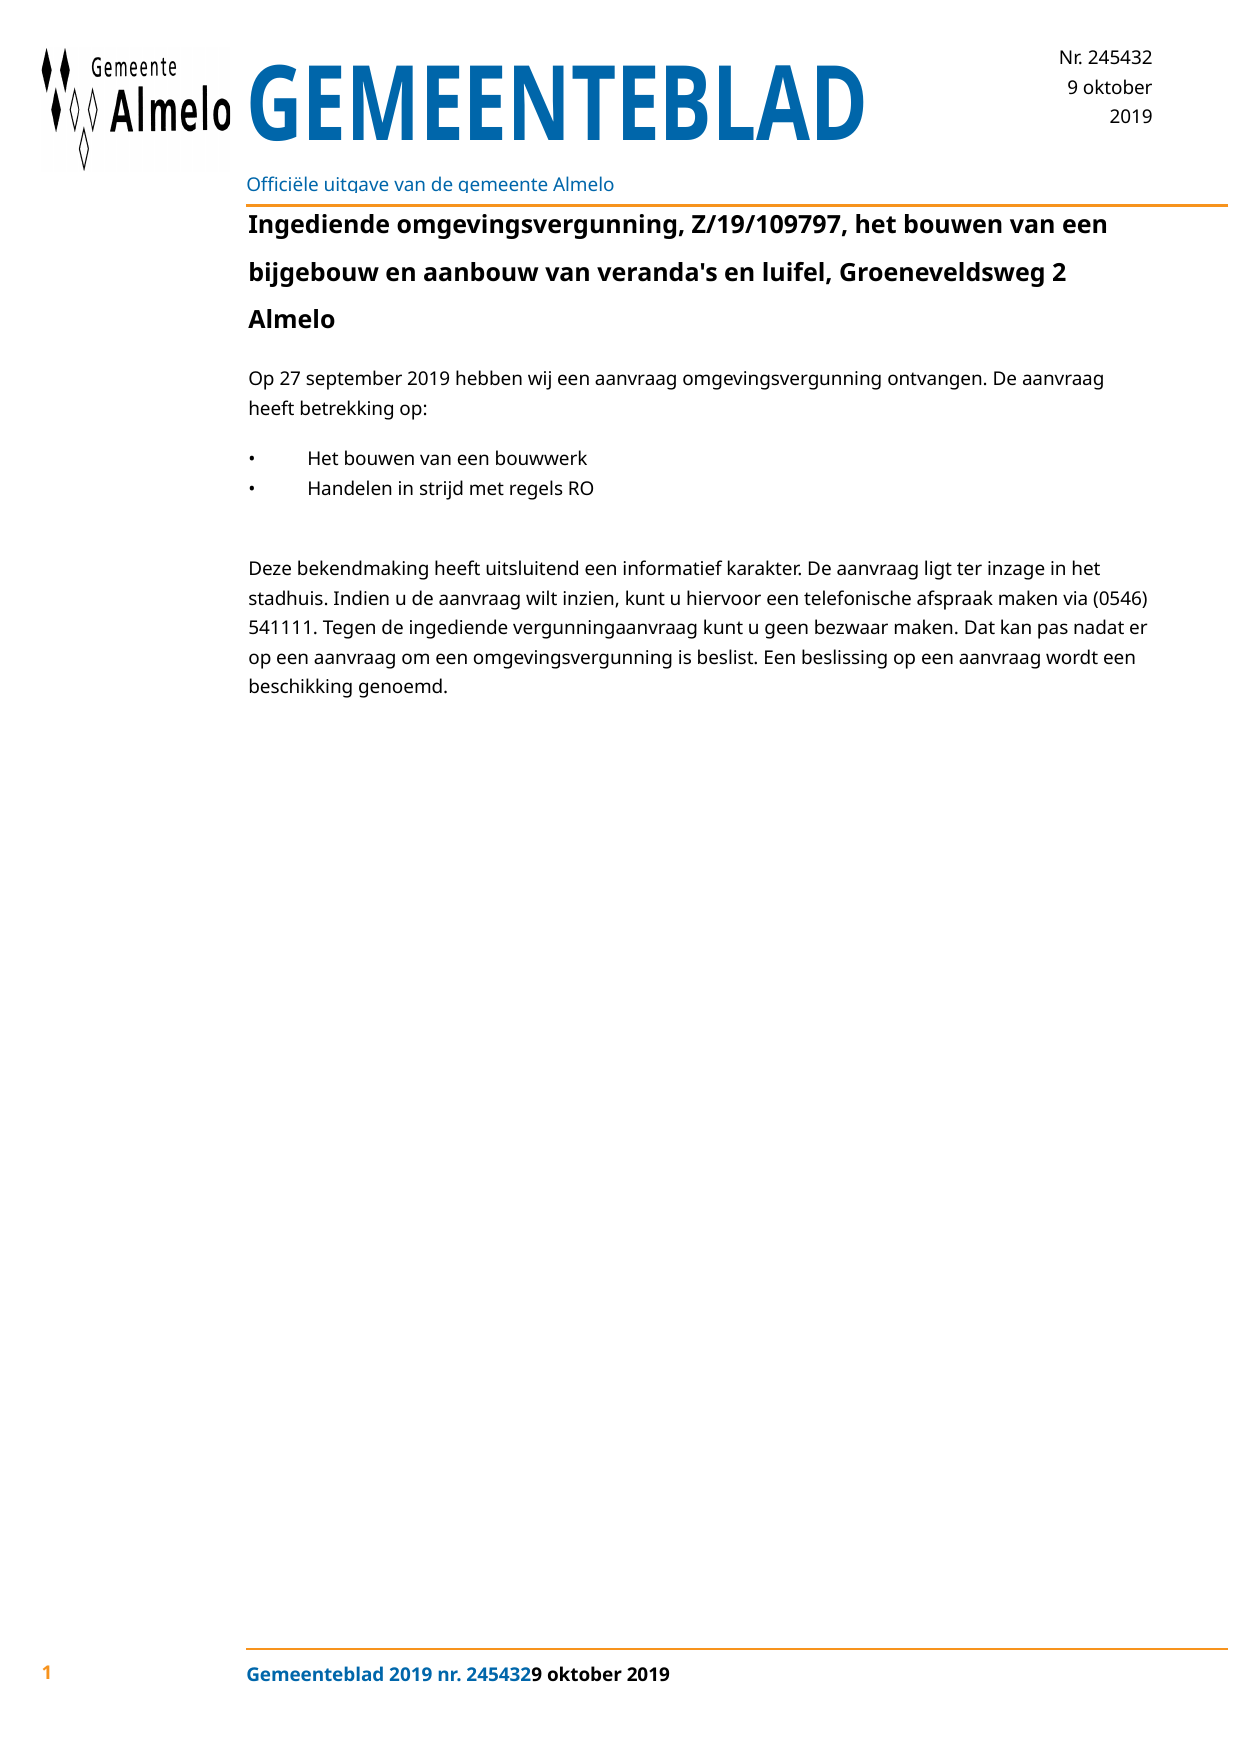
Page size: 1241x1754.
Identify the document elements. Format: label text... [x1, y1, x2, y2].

text Op 27 september 2019 hebben wij een aanvraag omgevingsvergunning ontvangen. De aanvraag heeft betrekking op: [248, 366, 1152, 421]
picture [41, 47, 231, 172]
list Handelen in strijd met regels RO [248, 475, 1152, 501]
text Deze bekendmaking heeft uitsluitend een informatief karakter. De aanvraag ligt ter inzage in het stadhuis. Indien u de aanvraag wilt inzien, kunt u hiervoor een telefonische afspraak maken via (0546) 541111. Tegen de ingediende vergunningaanvraag kunt u geen bezwaar maken. Dat kan pas nadat er op een aanvraag om een omgevingsvergunning is beslist. Een beslissing op een aanvraag wordt een beschikking genoemd. [248, 555, 1152, 699]
text Ingediende omgevingsvergunning, Z/19/109797, het bouwen van een bijgebouw en aanbouw van veranda's en luifel, Groeneveldsweg 2 Almelo [248, 207, 1152, 336]
list Het bouwen van een bouwwerk [248, 446, 1152, 471]
